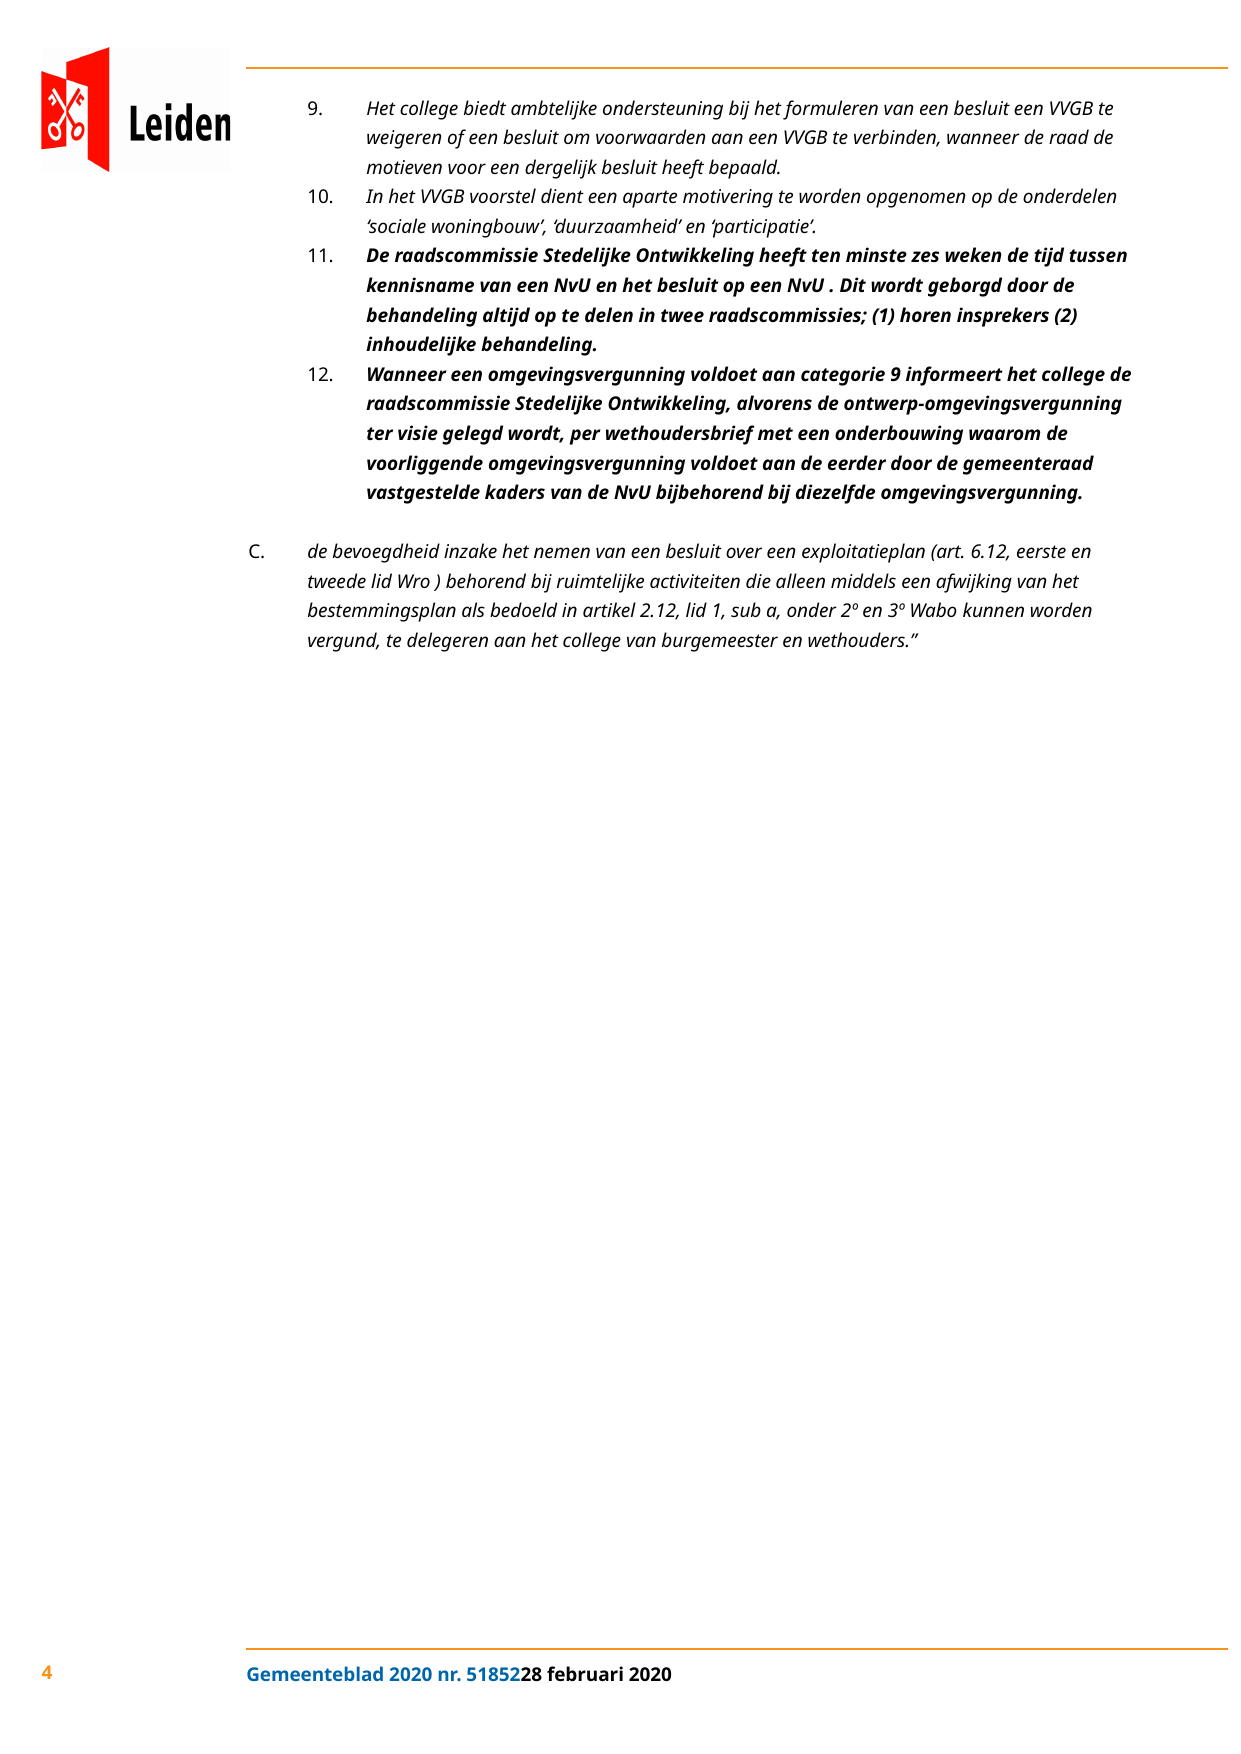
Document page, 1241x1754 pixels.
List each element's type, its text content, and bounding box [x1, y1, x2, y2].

list In het VVGB voorstel dient een aparte motivering te worden opgenomen op de onderdelen ‘sociale woningbouw’, ‘duurzaamheid’ en ‘participatie’. [307, 183, 1152, 239]
list de bevoegdheid inzake het nemen van een besluit over een exploitatieplan (art. 6.12, eerste en tweede lid Wro ) behorend bij ruimtelijke activiteiten die alleen middels een afwijking van het bestemmingsplan als bedoeld in artikel 2.12, lid 1, sub a, onder 2º en 3º Wabo kunnen worden vergund, te delegeren aan het college van burgemeester en wethouders.” [248, 538, 1152, 653]
list Wanneer een omgevingsvergunning voldoet aan categorie 9 informeert het college de raadscommissie Stedelijke Ontwikkeling, alvorens de ontwerp-omgevingsvergunning ter visie gelegd wordt, per wethoudersbrief met een onderbouwing waarom de voorliggende omgevingsvergunning voldoet aan de eerder door de gemeenteraad vastgestelde kaders van de NvU bijbehorend bij diezelfde omgevingsvergunning. [307, 361, 1152, 505]
picture [41, 47, 231, 172]
list Het college biedt ambtelijke ondersteuning bij het formuleren van een besluit een VVGB te weigeren of een besluit om voorwaarden aan een VVGB te verbinden, wanneer de raad de motieven voor een dergelijk besluit heeft bepaald. [307, 95, 1152, 180]
list De raadscommissie Stedelijke Ontwikkeling heeft ten minste zes weken de tijd tussen kennisname van een NvU en het besluit op een NvU . Dit wordt geborgd door de behandeling altijd op te delen in twee raadscommissies; (1) horen insprekers (2) inhoudelijke behandeling. [307, 243, 1152, 357]
